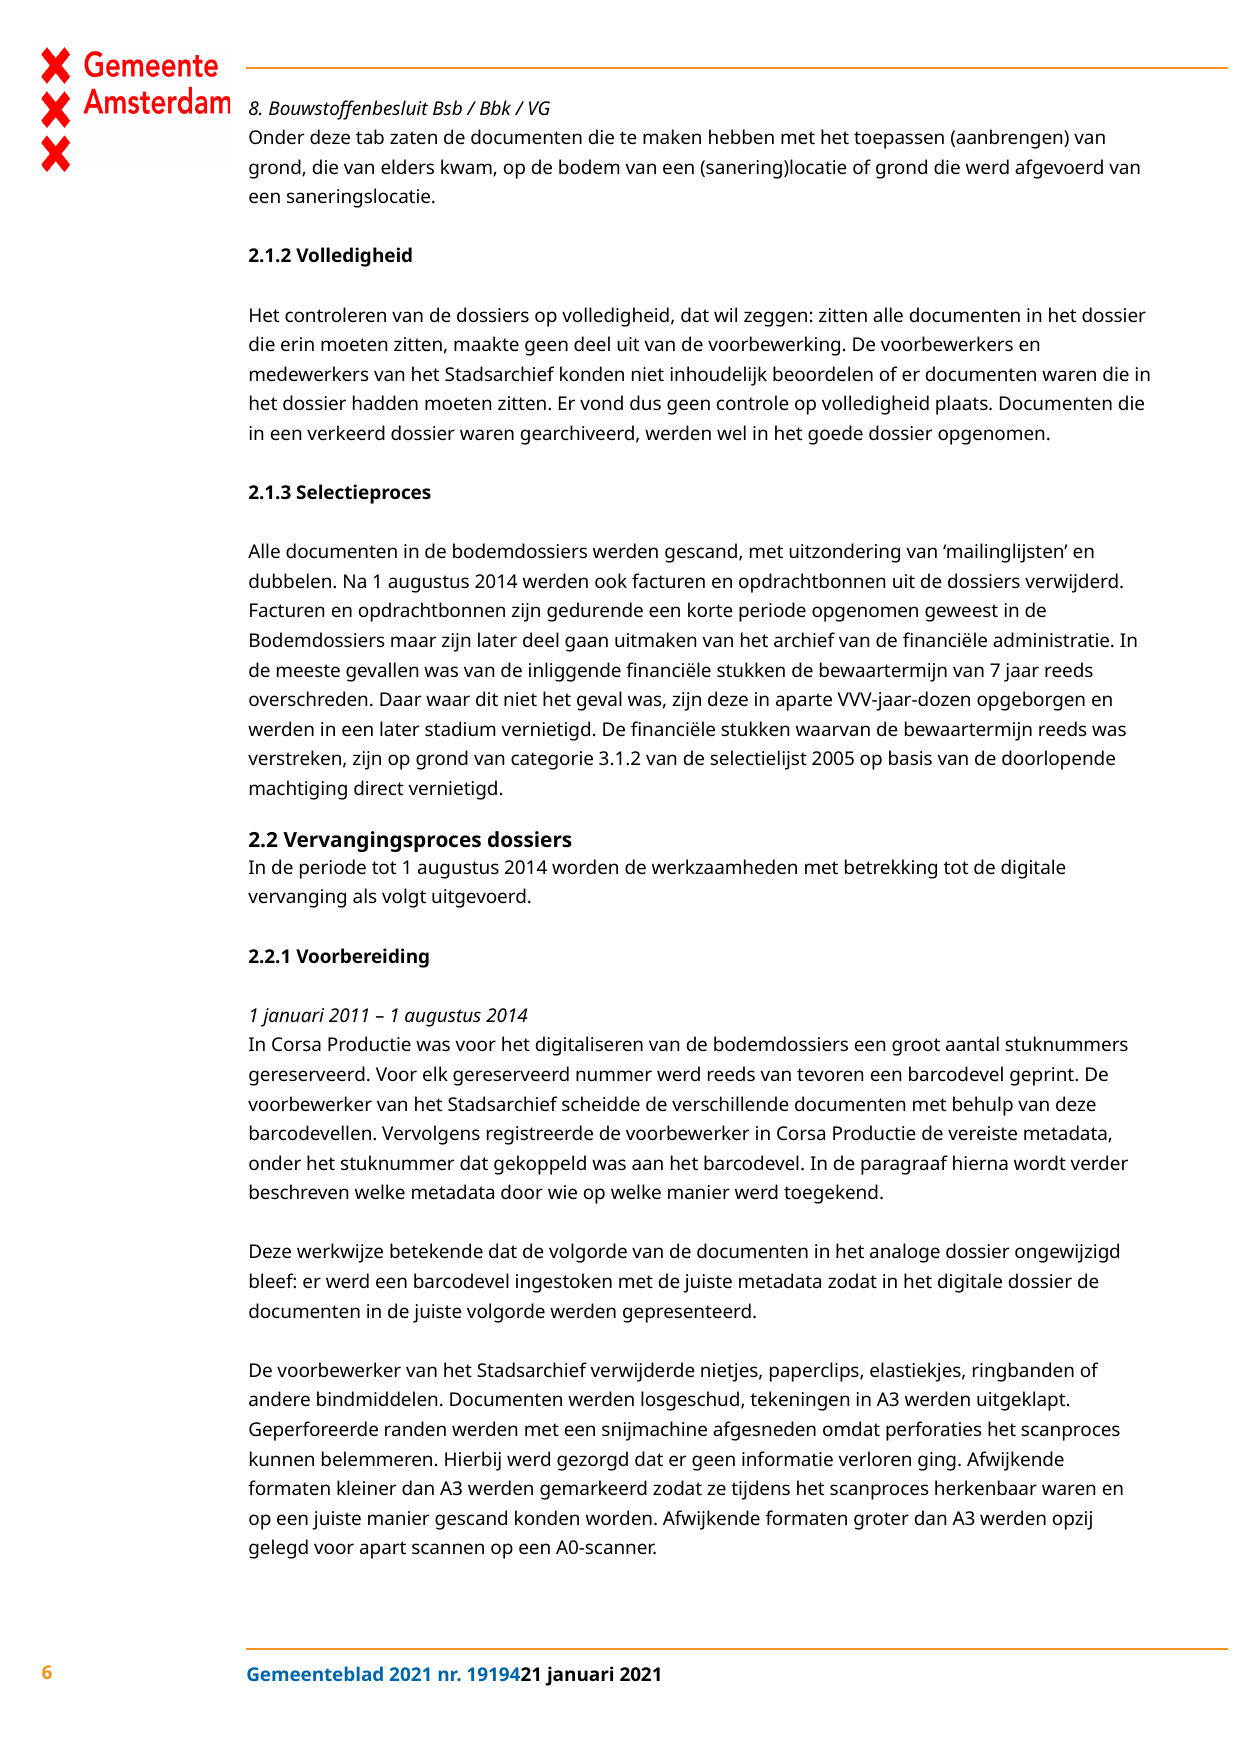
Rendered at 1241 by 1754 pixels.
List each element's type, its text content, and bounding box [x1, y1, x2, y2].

text 2.2 Vervangingsproces dossiers [248, 826, 1152, 854]
text Het controleren van de dossiers op volledigheid, dat wil zeggen: zitten alle documenten in het dossier die erin moeten zitten, maakte geen deel uit van de voorbewerking. De voorbewerkers en medewerkers van het Stadsarchief konden niet inhoudelijk beoordelen of er documenten waren die in het dossier hadden moeten zitten. Er vond dus geen controle op volledigheid plaats. Documenten die in een verkeerd dossier waren gearchiveerd, werden wel in het goede dossier opgenomen. [248, 302, 1152, 446]
picture [41, 47, 231, 172]
text 2.1.3 Selectieproces [248, 479, 1152, 505]
text De voorbewerker van het Stadsarchief verwijderde nietjes, paperclips, elastiekjes, ringbanden of andere bindmiddelen. Documenten werden losgeschud, tekeningen in A3 werden uitgeklapt. Geperforeerde randen werden met een snijmachine afgesneden omdat perforaties het scanproces kunnen belemmeren. Hierbij werd gezorgd dat er geen informatie verloren ging. Afwijkende formaten kleiner dan A3 werden gemarkeerd zodat ze tijdens het scanproces herkenbaar waren en op een juiste manier gescand konden worden. Afwijkende formaten groter dan A3 werden opzij gelegd voor apart scannen op een A0-scanner. [248, 1357, 1152, 1560]
text Deze werkwijze betekende dat de volgorde van de documenten in het analoge dossier ongewijzigd bleef: er werd een barcodevel ingestoken met de juiste metadata zodat in het digitale dossier de documenten in de juiste volgorde werden gepresenteerd. [248, 1239, 1152, 1323]
text In Corsa Productie was voor het digitaliseren van de bodemdossiers een groot aantal stuknummers gereserveerd. Voor elk gereserveerd nummer werd reeds van tevoren een barcodevel geprint. De voorbewerker van het Stadsarchief scheidde de verschillende documenten met behulp van deze barcodevellen. Vervolgens registreerde de voorbewerker in Corsa Productie de vereiste metadata, onder het stuknummer dat gekoppeld was aan het barcodevel. In de paragraaf hierna wordt verder beschreven welke metadata door wie op welke manier werd toegekend. [248, 1032, 1152, 1205]
text Onder deze tab zaten de documenten die te maken hebben met het toepassen (aanbrengen) van grond, die van elders kwam, op de bodem van een (sanering)locatie of grond die werd afgevoerd van een saneringslocatie. [248, 124, 1152, 209]
text 2.1.2 Volledigheid [248, 243, 1152, 268]
text Alle documenten in de bodemdossiers werden gescand, met uitzondering van ‘mailinglijsten’ en dubbelen. Na 1 augustus 2014 werden ook facturen en opdrachtbonnen uit de dossiers verwijderd. Facturen en opdrachtbonnen zijn gedurende een korte periode opgenomen geweest in de Bodemdossiers maar zijn later deel gaan uitmaken van het archief van de financiële administratie. In de meeste gevallen was van de inliggende financiële stukken de bewaartermijn van 7 jaar reeds overschreden. Daar waar dit niet het geval was, zijn deze in aparte VVV-jaar-dozen opgeborgen en werden in een later stadium vernietigd. De financiële stukken waarvan de bewaartermijn reeds was verstreken, zijn op grond van categorie 3.1.2 van de selectielijst 2005 op basis van de doorlopende machtiging direct vernietigd. [248, 538, 1152, 801]
text In de periode tot 1 augustus 2014 worden de werkzaamheden met betrekking tot de digitale vervanging als volgt uitgevoerd. [248, 854, 1152, 909]
text 8. Bouwstoffenbesluit Bsb / Bbk / VG [248, 95, 1152, 121]
text 1 januari 2011 – 1 augustus 2014 [248, 1002, 1152, 1028]
text 2.2.1 Voorbereiding [248, 943, 1152, 968]
